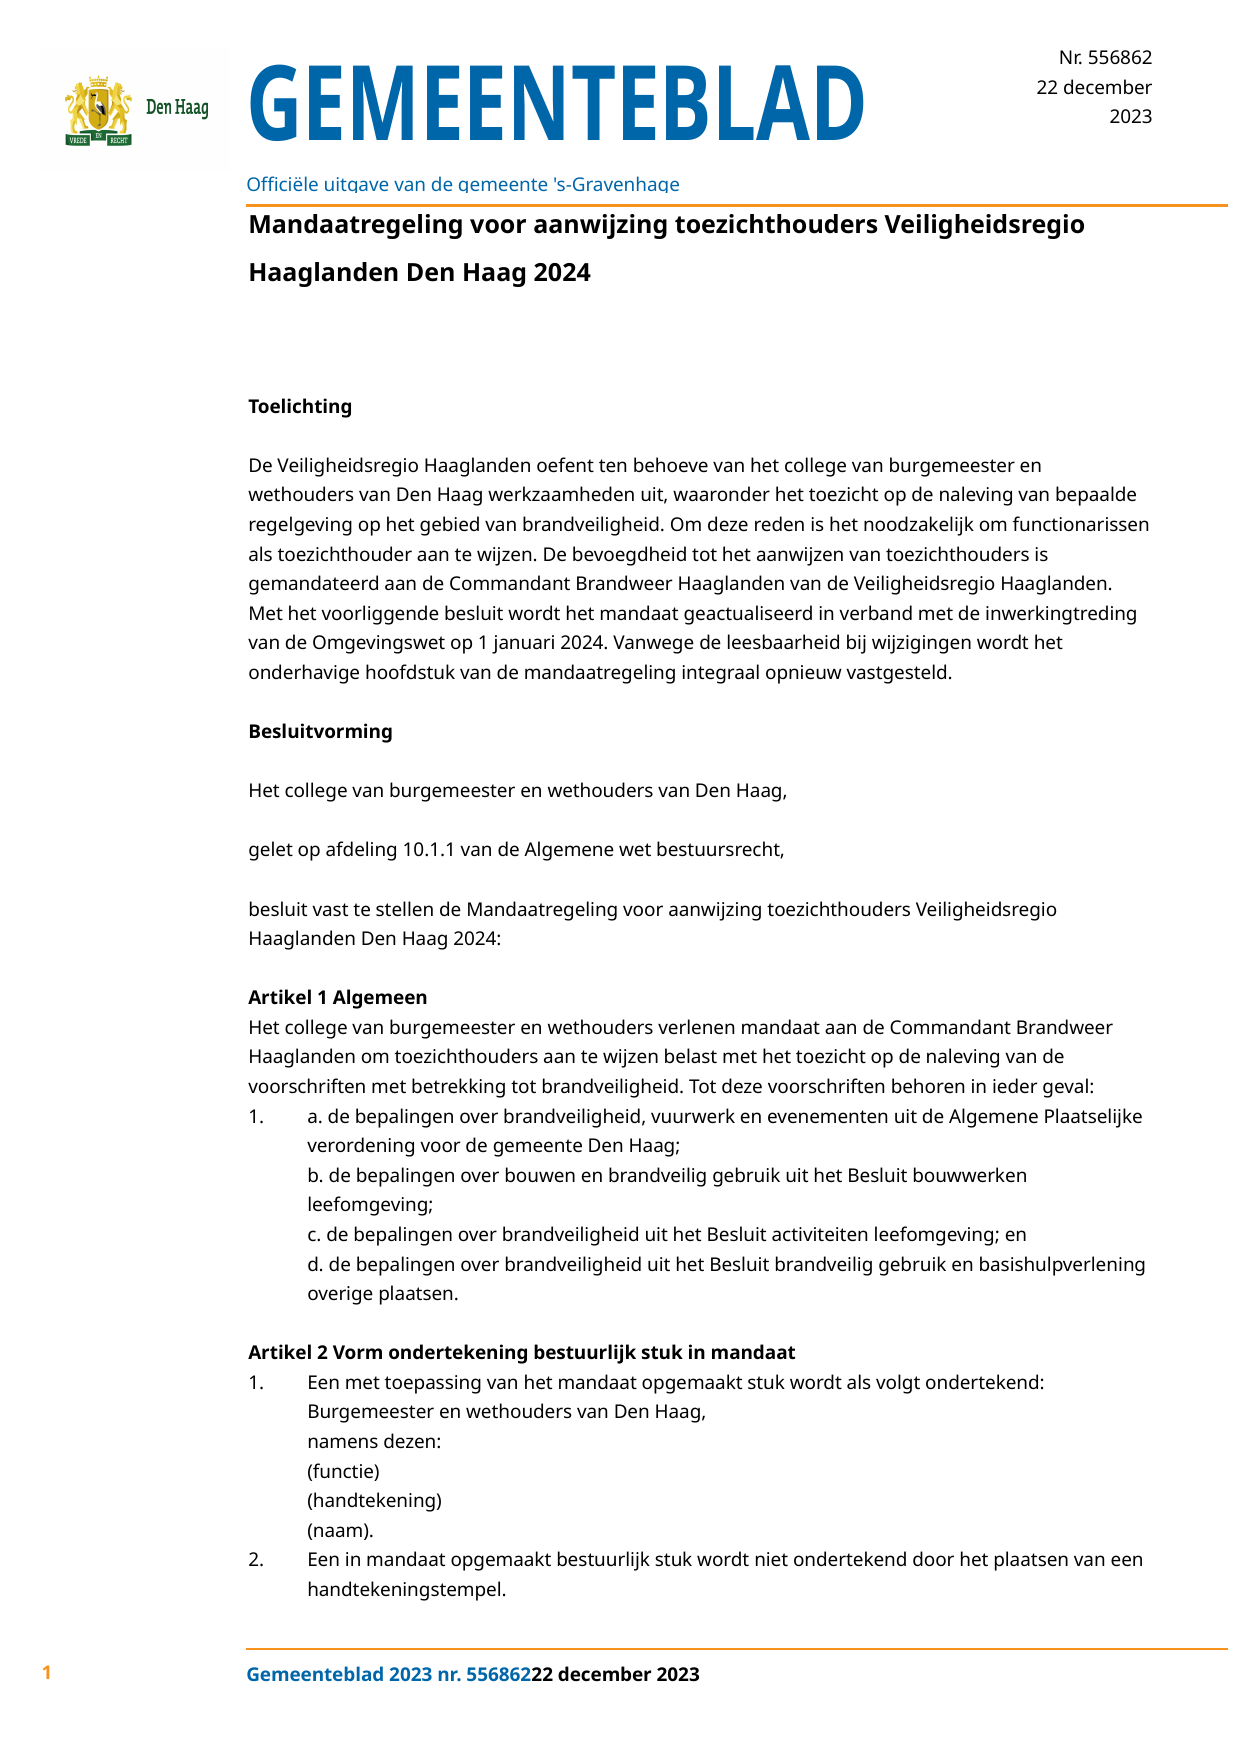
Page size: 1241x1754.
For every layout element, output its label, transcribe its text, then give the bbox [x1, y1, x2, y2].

list c. de bepalingen over brandveiligheid uit het Besluit activiteiten leefomgeving; en [248, 1221, 1152, 1247]
list (handtekening) [248, 1487, 1152, 1513]
text Het college van burgemeester en wethouders van Den Haag, [248, 777, 1152, 803]
list a. de bepalingen over brandveiligheid, vuurwerk en evenementen uit de Algemene Plaatselijke verordening voor de gemeente Den Haag; [248, 1103, 1152, 1158]
list (naam). [248, 1517, 1152, 1543]
list Een in mandaat opgemaakt bestuurlijk stuk wordt niet ondertekend door het plaatsen van een handtekeningstempel. [248, 1547, 1152, 1602]
picture [41, 47, 231, 172]
text Besluitvorming [248, 718, 1152, 744]
text Artikel 1 Algemeen [248, 984, 1152, 1010]
text gelet op afdeling 10.1.1 van de Algemene wet bestuursrecht, [248, 837, 1152, 862]
text besluit vast te stellen de Mandaatregeling voor aanwijzing toezichthouders Veiligheidsregio Haaglanden Den Haag 2024: [248, 896, 1152, 951]
list b. de bepalingen over bouwen en brandveilig gebruik uit het Besluit bouwwerken leefomgeving; [248, 1162, 1152, 1217]
list Burgemeester en wethouders van Den Haag, [248, 1399, 1152, 1424]
list namens dezen: [248, 1428, 1152, 1454]
text Artikel 2 Vorm ondertekening bestuurlijk stuk in mandaat [248, 1339, 1152, 1365]
text Met het voorliggende besluit wordt het mandaat geactualiseerd in verband met de inwerkingtreding van de Omgevingswet op 1 januari 2024. Vanwege de leesbaarheid bij wijzigingen wordt het onderhavige hoofdstuk van de mandaatregeling integraal opnieuw vastgesteld. [248, 600, 1152, 685]
list d. de bepalingen over brandveiligheid uit het Besluit brandveilig gebruik en basishulpverlening overige plaatsen. [248, 1251, 1152, 1306]
text Mandaatregeling voor aanwijzing toezichthouders Veiligheidsregio Haaglanden Den Haag 2024 [248, 207, 1152, 288]
text Het college van burgemeester en wethouders verlenen mandaat aan de Commandant Brandweer Haaglanden om toezichthouders aan te wijzen belast met het toezicht op de naleving van de voorschriften met betrekking tot brandveiligheid. Tot deze voorschriften behoren in ieder geval: [248, 1014, 1152, 1099]
list Een met toepassing van het mandaat opgemaakt stuk wordt als volgt ondertekend: [248, 1369, 1152, 1395]
list (functie) [248, 1458, 1152, 1484]
text De Veiligheidsregio Haaglanden oefent ten behoeve van het college van burgemeester en wethouders van Den Haag werkzaamheden uit, waaronder het toezicht op de naleving van bepaalde regelgeving op het gebied van brandveiligheid. Om deze reden is het noodzakelijk om functionarissen als toezichthouder aan te wijzen. De bevoegdheid tot het aanwijzen van toezichthouders is gemandateerd aan de Commandant Brandweer Haaglanden van de Veiligheidsregio Haaglanden. [248, 452, 1152, 596]
text Toelichting [248, 393, 1152, 419]
